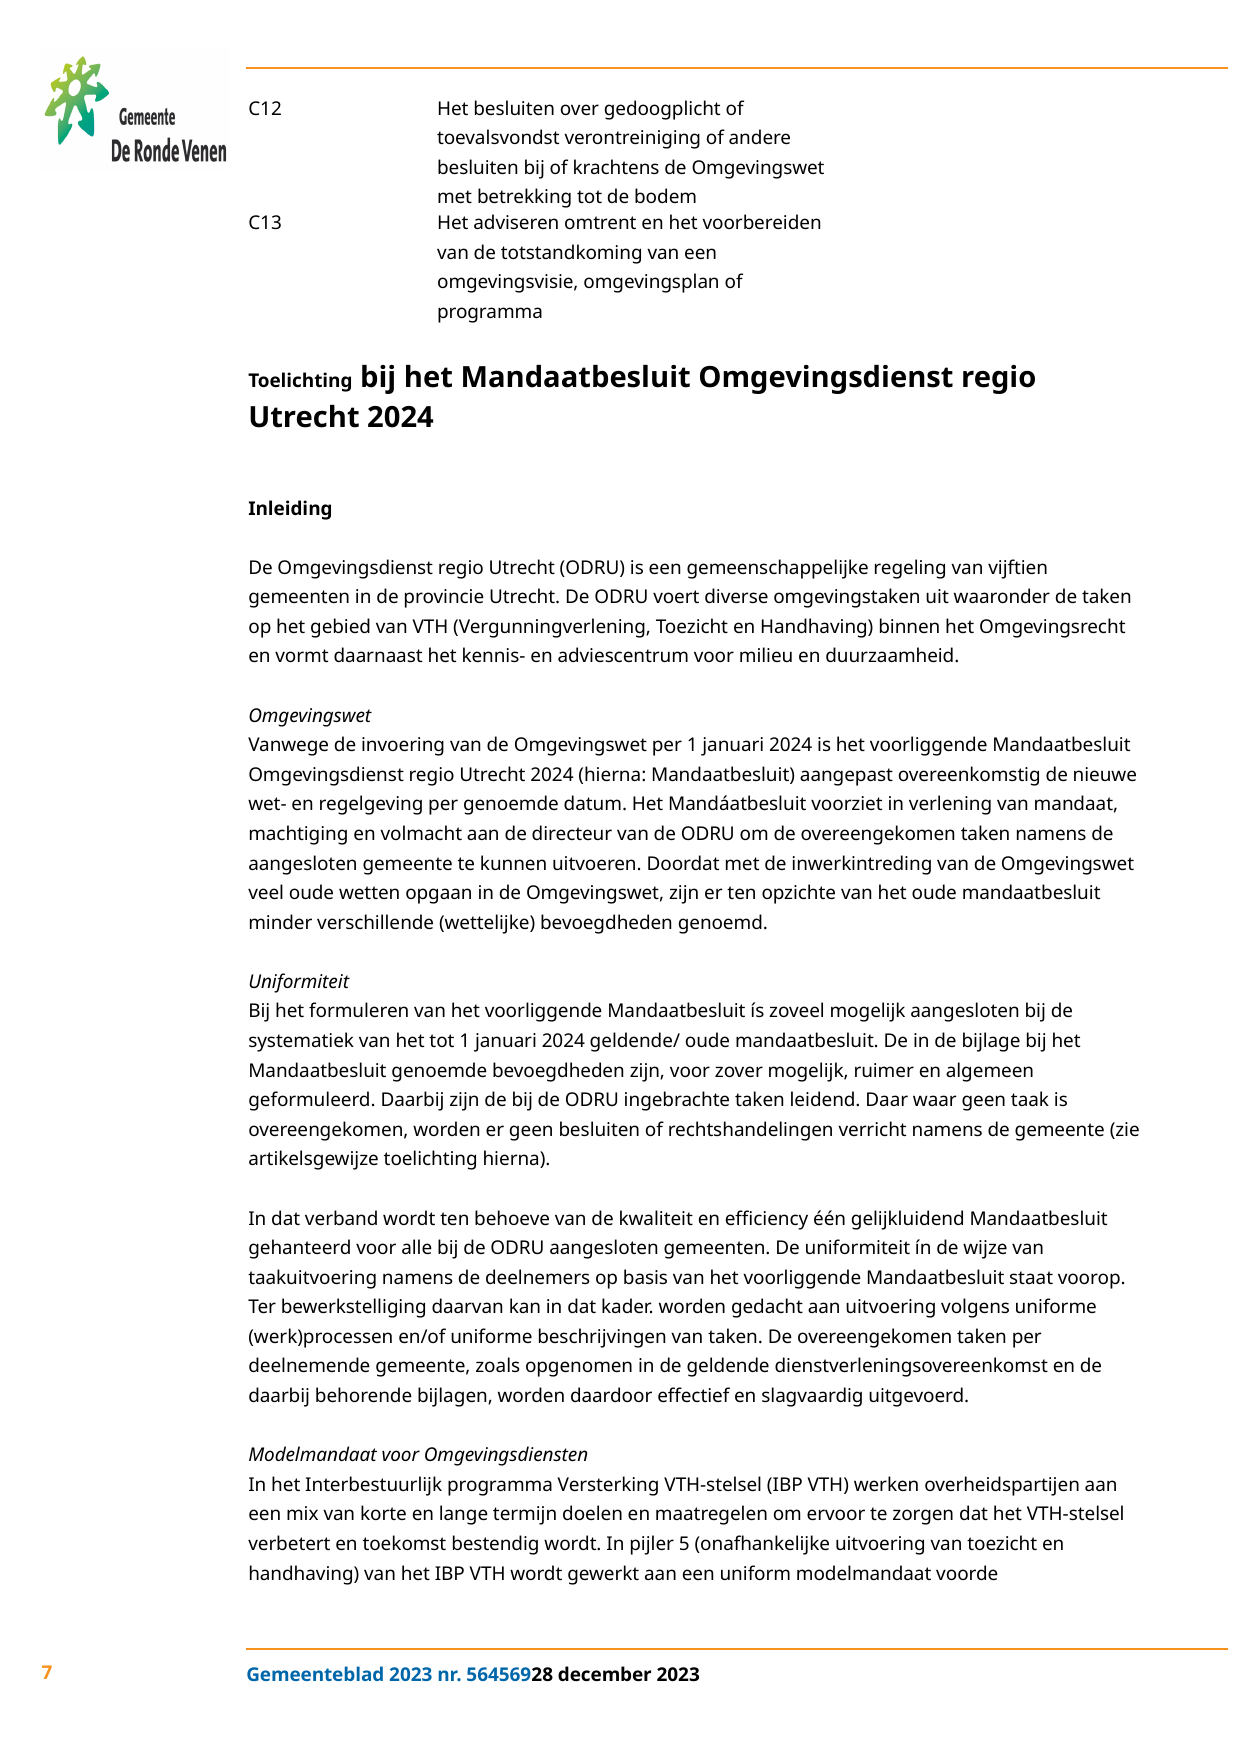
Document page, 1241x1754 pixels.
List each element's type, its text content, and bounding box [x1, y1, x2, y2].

text Uniformiteit [248, 968, 1152, 994]
table_cell C12 [248, 95, 437, 209]
picture [41, 47, 231, 172]
text In het Interbestuurlijk programma Versterking VTH-stelsel (IBP VTH) werken overheidspartijen aan een mix van korte en lange termijn doelen en maatregelen om ervoor te zorgen dat het VTH-stelsel verbetert en toekomst bestendig wordt. In pijler 5 (onafhankelijke uitvoering van toezicht en handhaving) van het IBP VTH wordt gewerkt aan een uniform modelmandaat voorde [248, 1471, 1152, 1585]
table_cell [831, 95, 1152, 209]
table_cell C13 [248, 209, 437, 324]
text In dat verband wordt ten behoeve van de kwaliteit en efficiency één gelijkluidend Mandaatbesluit gehanteerd voor alle bij de ODRU aangesloten gemeenten. De uniformiteit ín de wijze van taakuitvoering namens de deelnemers op basis van het voorliggende Mandaatbesluit staat voorop. Ter bewerkstelliging daarvan kan in dat kader. worden gedacht aan uitvoering volgens uniforme (werk)processen en/of uniforme beschrijvingen van taken. De overeengekomen taken per deelnemende gemeente, zoals opgenomen in de geldende dienstverleningsovereenkomst en de daarbij behorende bijlagen, worden daardoor effectief en slagvaardig uitgevoerd. [248, 1205, 1152, 1408]
text Inleiding [248, 495, 1152, 520]
text Vanwege de invoering van de Omgevingswet per 1 januari 2024 is het voorliggende Mandaatbesluit Omgevingsdienst regio Utrecht 2024 (hierna: Mandaatbesluit) aangepast overeenkomstig de nieuwe wet- en regelgeving per genoemde datum. Het Mandáatbesluit voorziet in verlening van mandaat, machtiging en volmacht aan de directeur van de ODRU om de overeengekomen taken namens de aangesloten gemeente te kunnen uitvoeren. Doordat met de inwerkintreding van de Omgevingswet veel oude wetten opgaan in de Omgevingswet, zijn er ten opzichte van het oude mandaatbesluit minder verschillende (wettelijke) bevoegdheden genoemd. [248, 731, 1152, 934]
text De Omgevingsdienst regio Utrecht (ODRU) is een gemeenschappelijke regeling van vijftien gemeenten in de provincie Utrecht. De ODRU voert diverse omgevingstaken uit waaronder de taken op het gebied van VTH (Vergunningverlening, Toezicht en Handhaving) binnen het Omgevingsrecht en vormt daarnaast het kennis- en adviescentrum voor milieu en duurzaamheid. [248, 554, 1152, 668]
table_cell [831, 209, 1152, 324]
table_cell Het besluiten over gedoogplicht of toevalsvondst verontreiniging of andere besluiten bij of krachtens de Omgevingswet met betrekking tot de bodem [437, 95, 831, 209]
text Omgevingswet [248, 702, 1152, 727]
text Modelmandaat voor Omgevingsdiensten [248, 1441, 1152, 1467]
text Toelichting bij het Mandaatbesluit Omgevingsdienst regio Utrecht 2024 [248, 357, 1152, 436]
table_cell Het adviseren omtrent en het voorbereiden van de totstandkoming van een omgevingsvisie, omgevingsplan of programma [437, 209, 831, 324]
text Bij het formuleren van het voorliggende Mandaatbesluit ís zoveel mogelijk aangesloten bij de systematiek van het tot 1 januari 2024 geldende/ oude mandaatbesluit. De in de bijlage bij het Mandaatbesluit genoemde bevoegdheden zijn, voor zover mogelijk, ruimer en algemeen geformuleerd. Daarbij zijn de bij de ODRU ingebrachte taken leidend. Daar waar geen taak is overeengekomen, worden er geen besluiten of rechtshandelingen verricht namens de gemeente (zie artikelsgewijze toelichting hierna). [248, 998, 1152, 1171]
